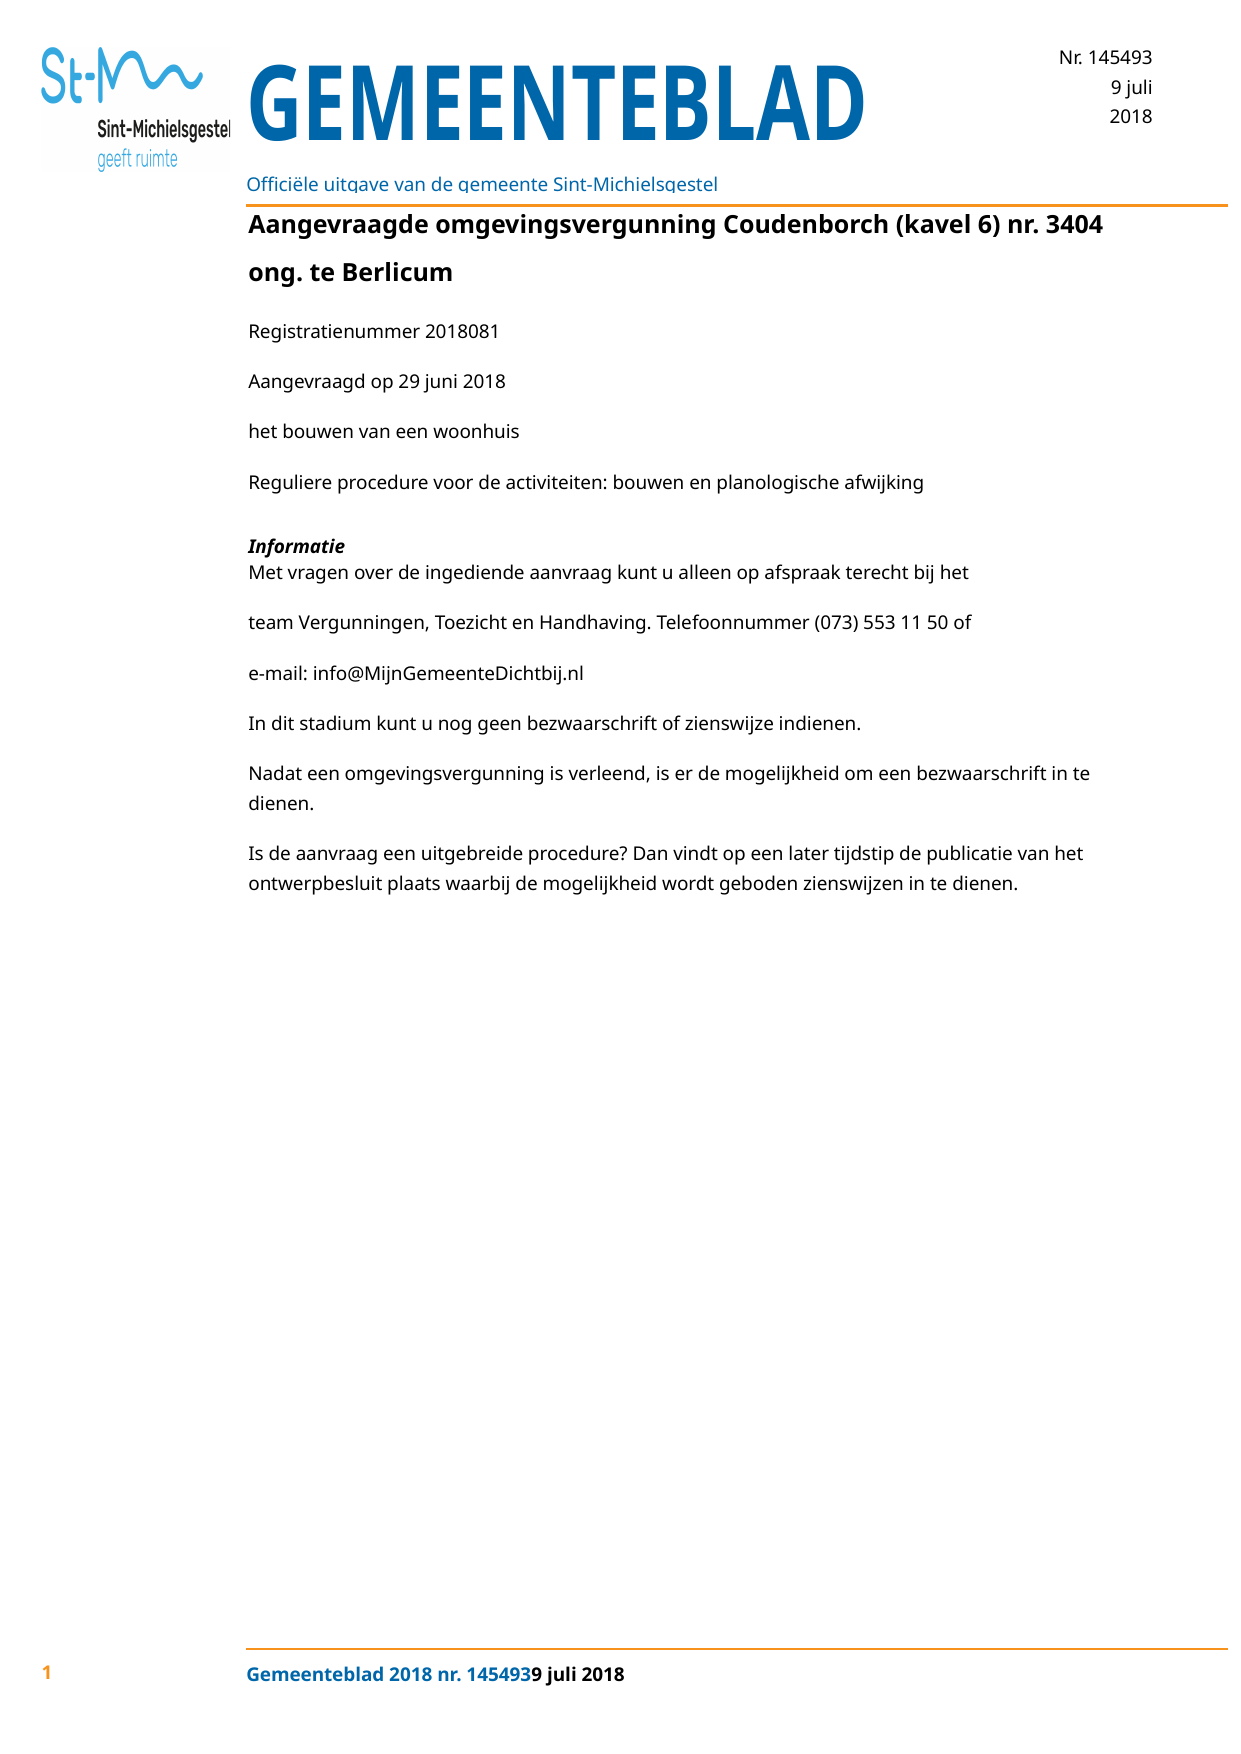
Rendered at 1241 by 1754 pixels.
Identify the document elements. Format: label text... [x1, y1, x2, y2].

text team Vergunningen, Toezicht en Handhaving. Telefoonnummer (073) 553 11 50 of [248, 609, 1152, 635]
text Aangevraagde omgevingsvergunning Coudenborch (kavel 6) nr. 3404 ong. te Berlicum [248, 207, 1152, 288]
text Informatie [248, 533, 1152, 559]
text In dit stadium kunt u nog geen bezwaarschrift of zienswijze indienen. [248, 710, 1152, 736]
text Is de aanvraag een uitgebreide procedure? Dan vindt op een later tijdstip de publicatie van het ontwerpbesluit plaats waarbij de mogelijkheid wordt geboden zienswijzen in te dienen. [248, 841, 1152, 896]
text Registratienummer 2018081 [248, 318, 1152, 344]
text e-mail: info@MijnGemeenteDichtbij.nl [248, 660, 1152, 685]
text Nadat een omgevingsvergunning is verleend, is er de mogelijkheid om een bezwaarschrift in te dienen. [248, 761, 1152, 816]
text het bouwen van een woonhuis [248, 419, 1152, 444]
text Reguliere procedure voor de activiteiten: bouwen en planologische afwijking [248, 469, 1152, 495]
text Met vragen over de ingediende aanvraag kunt u alleen op afspraak terecht bij het [248, 559, 1152, 584]
text Aangevraagd op 29 juni 2018 [248, 368, 1152, 394]
picture [41, 47, 231, 172]
